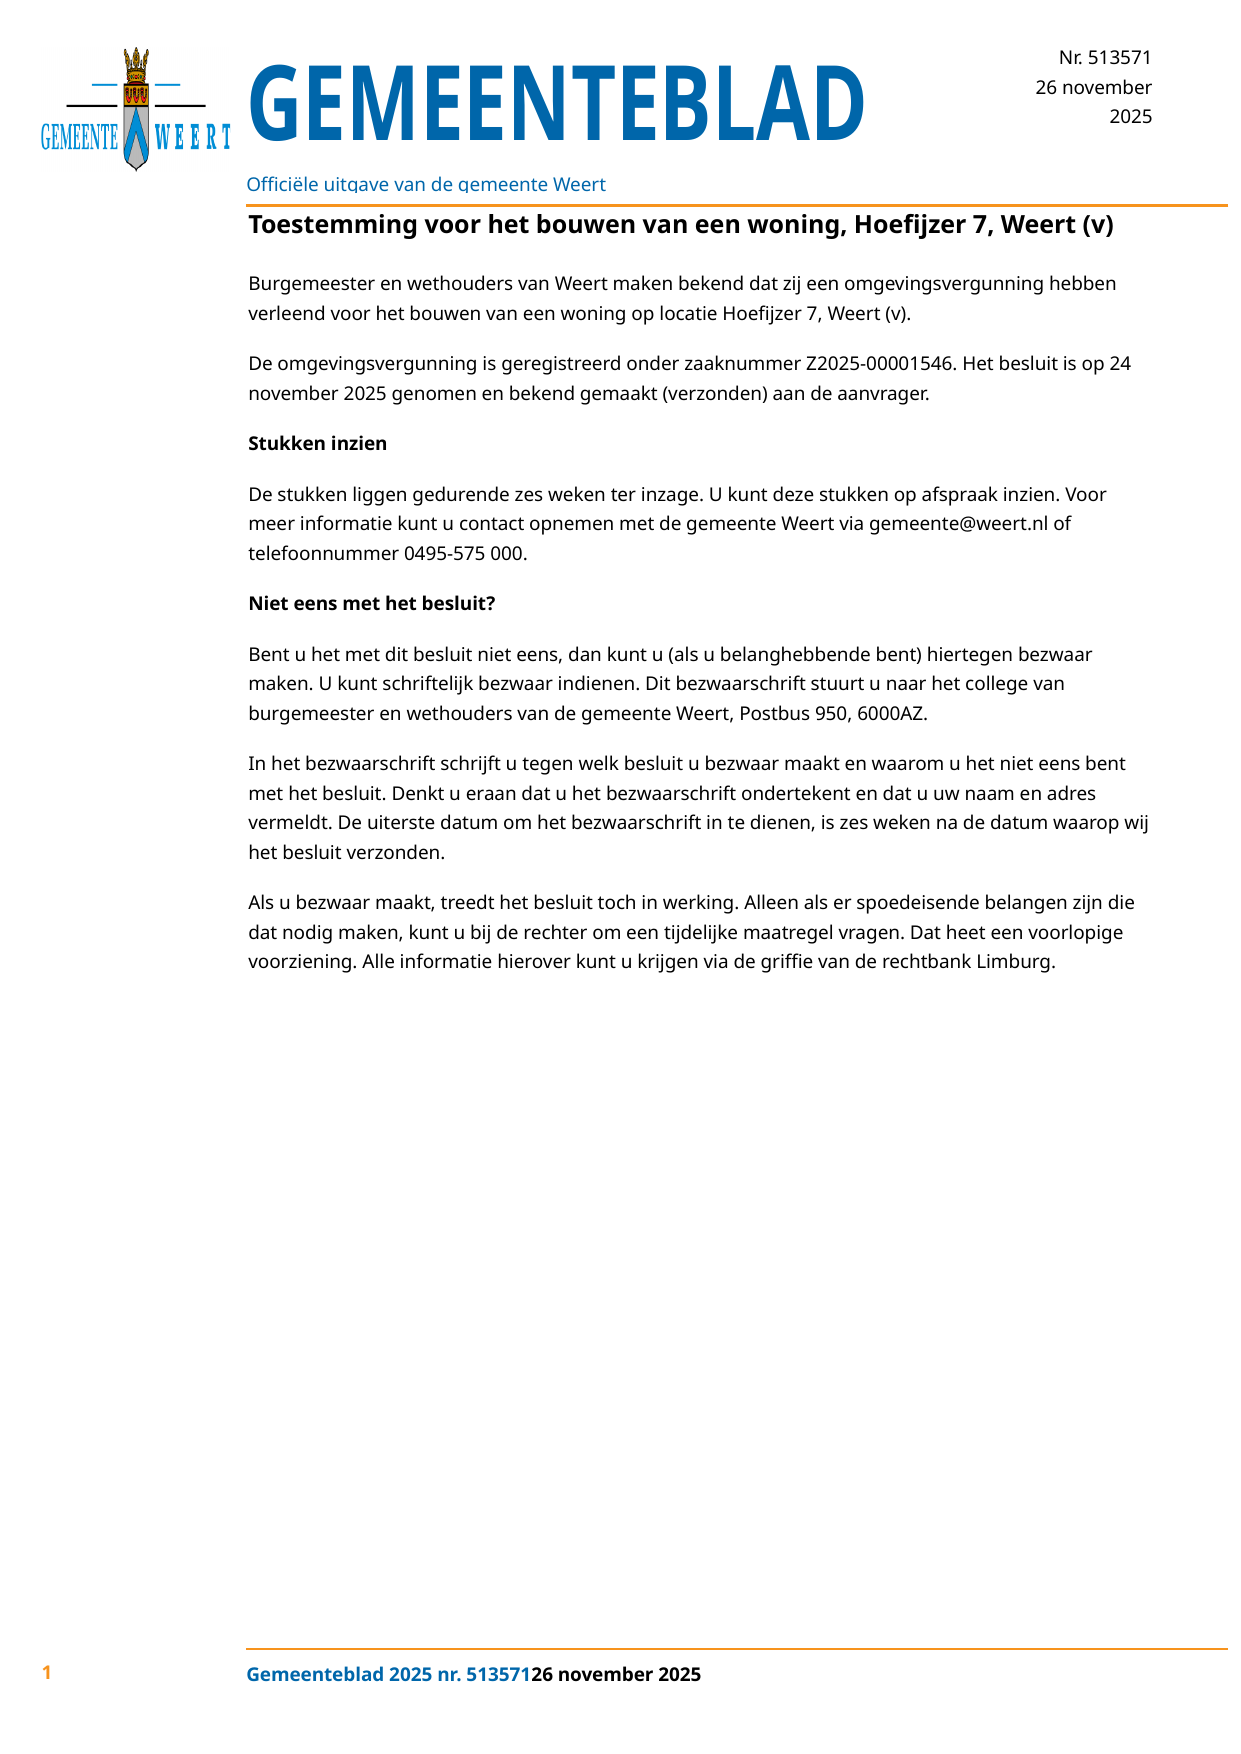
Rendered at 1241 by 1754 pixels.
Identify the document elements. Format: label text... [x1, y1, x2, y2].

text De omgevingsvergunning is geregistreerd onder zaaknummer Z2025-00001546. Het besluit is op 24 november 2025 genomen en bekend gemaakt (verzonden) aan de aanvrager. [248, 350, 1152, 406]
text Stukken inzien [248, 430, 1152, 456]
text De stukken liggen gedurende zes weken ter inzage. U kunt deze stukken op afspraak inzien. Voor meer informatie kunt u contact opnemen met de gemeente Weert via gemeente@weert.nl of telefoonnummer 0495-575 000. [248, 481, 1152, 566]
text In het bezwaarschrift schrijft u tegen welk besluit u bezwaar maakt en waarom u het niet eens bent met het besluit. Denkt u eraan dat u het bezwaarschrift ondertekent en dat u uw naam en adres vermeldt. De uiterste datum om het bezwaarschrift in te dienen, is zes weken na de datum waarop wij het besluit verzonden. [248, 750, 1152, 865]
text Burgemeester en wethouders van Weert maken bekend dat zij een omgevingsvergunning hebben verleend voor het bouwen van een woning op locatie Hoefijzer 7, Weert (v). [248, 270, 1152, 326]
text Bent u het met dit besluit niet eens, dan kunt u (als u belanghebbende bent) hiertegen bezwaar maken. U kunt schriftelijk bezwaar indienen. Dit bezwaarschrift stuurt u naar het college van burgemeester en wethouders van de gemeente Weert, Postbus 950, 6000AZ. [248, 641, 1152, 726]
picture [41, 47, 231, 172]
text Toestemming voor het bouwen van een woning, Hoefijzer 7, Weert (v) [248, 207, 1152, 241]
text Niet eens met het besluit? [248, 590, 1152, 616]
text Als u bezwaar maakt, treedt het besluit toch in werking. Alleen als er spoedeisende belangen zijn die dat nodig maken, kunt u bij de rechter om een tijdelijke maatregel vragen. Dat heet een voorlopige voorziening. Alle informatie hierover kunt u krijgen via de griffie van de rechtbank Limburg. [248, 889, 1152, 974]
